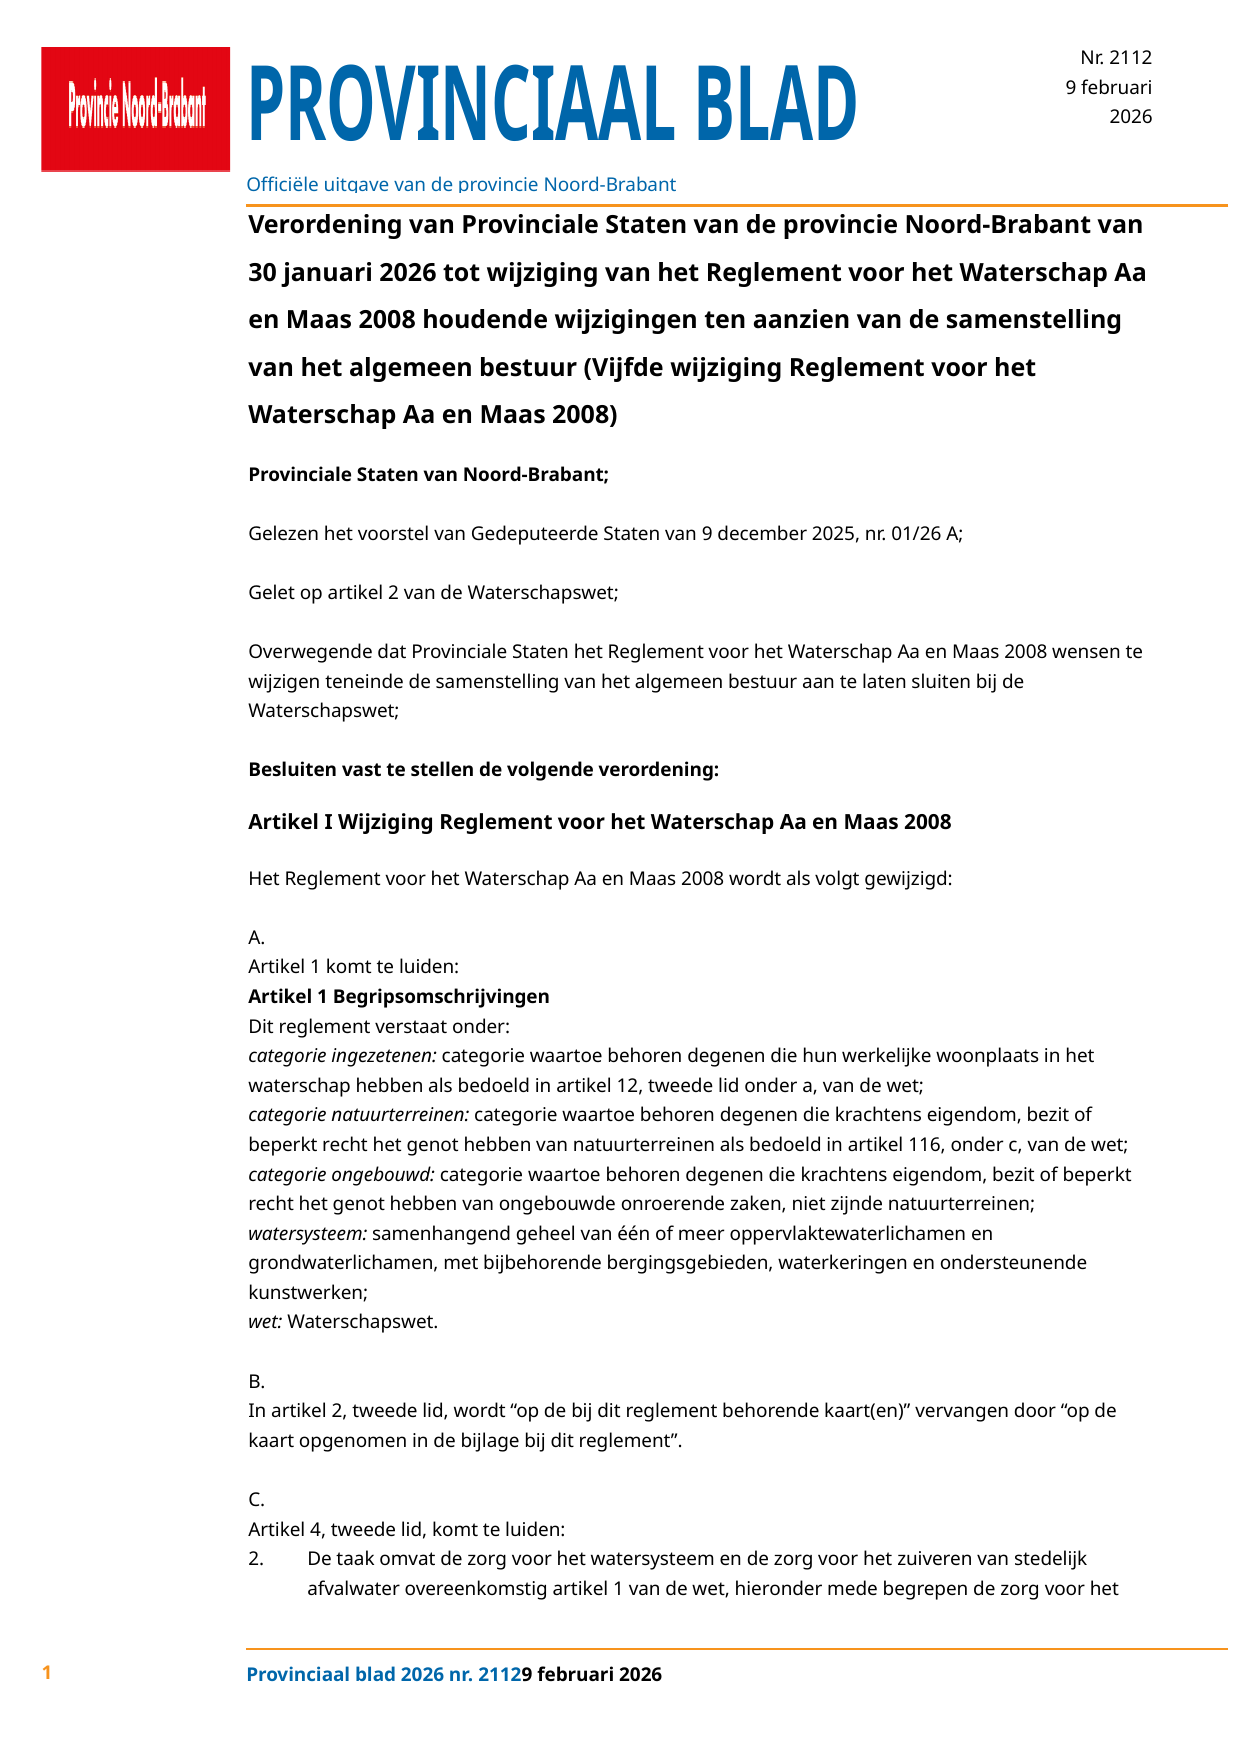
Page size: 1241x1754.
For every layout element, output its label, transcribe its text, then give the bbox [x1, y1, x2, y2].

text Besluiten vast te stellen de volgende verordening: [248, 757, 1152, 782]
text Gelet op artikel 2 van de Waterschapswet; [248, 579, 1152, 605]
text A. [248, 924, 1152, 950]
text Verordening van Provinciale Staten van de provincie Noord-Brabant van 30 januari 2026 tot wijziging van het Reglement voor het Waterschap Aa en Maas 2008 houdende wijzigingen ten aanzien van de samenstelling van het algemeen bestuur (Vijfde wijziging Reglement voor het Waterschap Aa en Maas 2008) [248, 207, 1152, 431]
text Het Reglement voor het Waterschap Aa en Maas 2008 wordt als volgt gewijzigd: [248, 865, 1152, 891]
text Artikel 1 Begripsomschrijvingen [248, 983, 1152, 1009]
text Overwegende dat Provinciale Staten het Reglement voor het Waterschap Aa en Maas 2008 wensen te wijzigen teneinde de samenstelling van het algemeen bestuur aan te laten sluiten bij de Waterschapswet; [248, 638, 1152, 723]
text wet: Waterschapswet. [248, 1309, 1152, 1334]
text C. [248, 1486, 1152, 1512]
text categorie natuurterreinen: categorie waartoe behoren degenen die krachtens eigendom, bezit of beperkt recht het genot hebben van natuurterreinen als bedoeld in artikel 116, onder c, van de wet; [248, 1102, 1152, 1157]
text Artikel 1 komt te luiden: [248, 954, 1152, 979]
text Artikel I Wijziging Reglement voor het Waterschap Aa en Maas 2008 [248, 807, 1152, 835]
text categorie ongebouwd: categorie waartoe behoren degenen die krachtens eigendom, bezit of beperkt recht het genot hebben van ongebouwde onroerende zaken, niet zijnde natuurterreinen; [248, 1161, 1152, 1216]
text Provinciale Staten van Noord-Brabant; [248, 461, 1152, 486]
text In artikel 2, tweede lid, wordt “op de bij dit reglement behorende kaart(en)” vervangen door “op de kaart opgenomen in de bijlage bij dit reglement”. [248, 1397, 1152, 1453]
text B. [248, 1368, 1152, 1394]
text Artikel 4, tweede lid, komt te luiden: [248, 1516, 1152, 1542]
text categorie ingezetenen: categorie waartoe behoren degenen die hun werkelijke woonplaats in het waterschap hebben als bedoeld in artikel 12, tweede lid onder a, van de wet; [248, 1042, 1152, 1098]
text Gelezen het voorstel van Gedeputeerde Staten van 9 december 2025, nr. 01/26 A; [248, 520, 1152, 546]
list De taak omvat de zorg voor het watersysteem en de zorg voor het zuiveren van stedelijk afvalwater overeenkomstig artikel 1 van de wet, hieronder mede begrepen de zorg voor het [248, 1545, 1152, 1601]
picture [41, 47, 231, 172]
text watersysteem: samenhangend geheel van één of meer oppervlaktewaterlichamen en grondwaterlichamen, met bijbehorende bergingsgebieden, waterkeringen en ondersteunende kunstwerken; [248, 1220, 1152, 1305]
text Dit reglement verstaat onder: [248, 1013, 1152, 1039]
